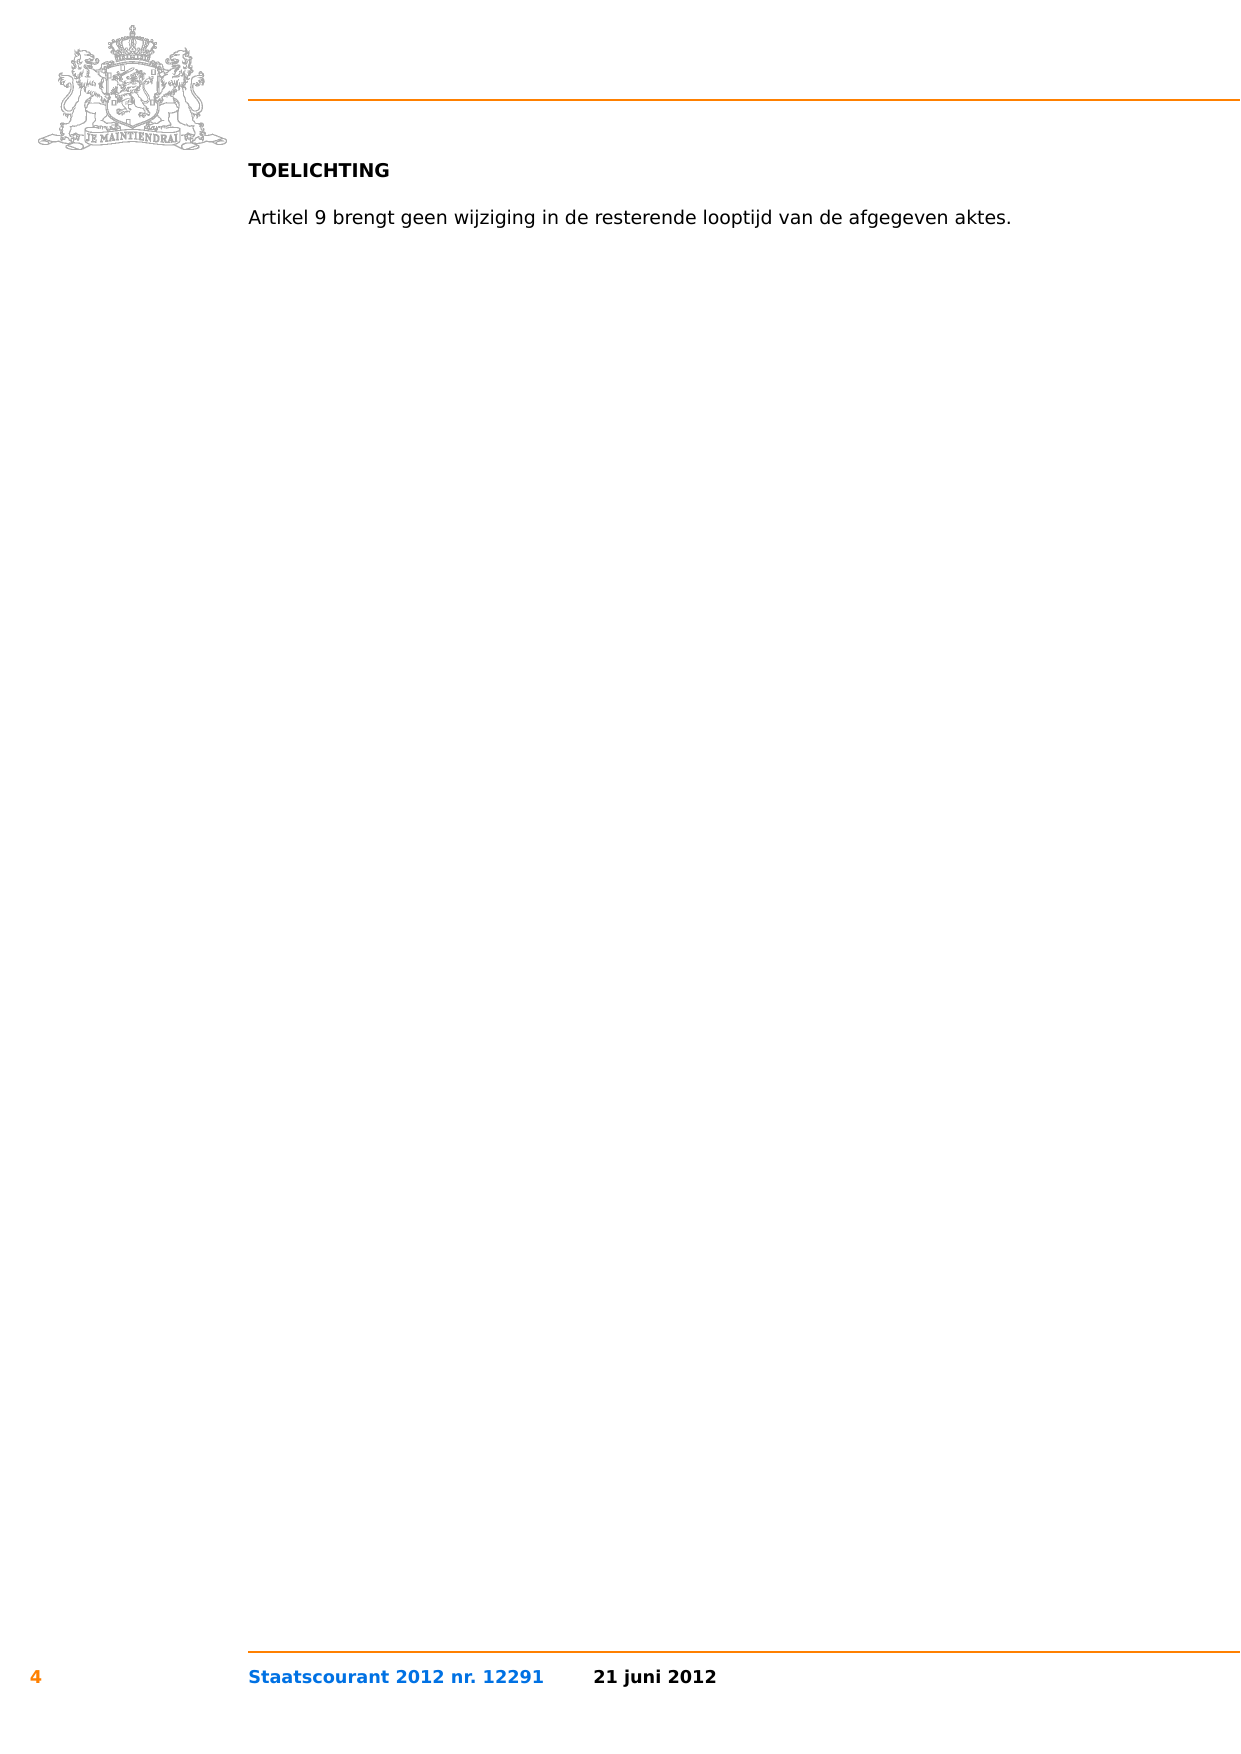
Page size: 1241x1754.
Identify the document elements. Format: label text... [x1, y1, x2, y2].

subtitle TOELICHTING [248, 160, 1163, 182]
text Artikel 9 brengt geen wijziging in de resterende looptijd van de afgegeven aktes. [248, 207, 1163, 229]
picture [38, 25, 227, 150]
